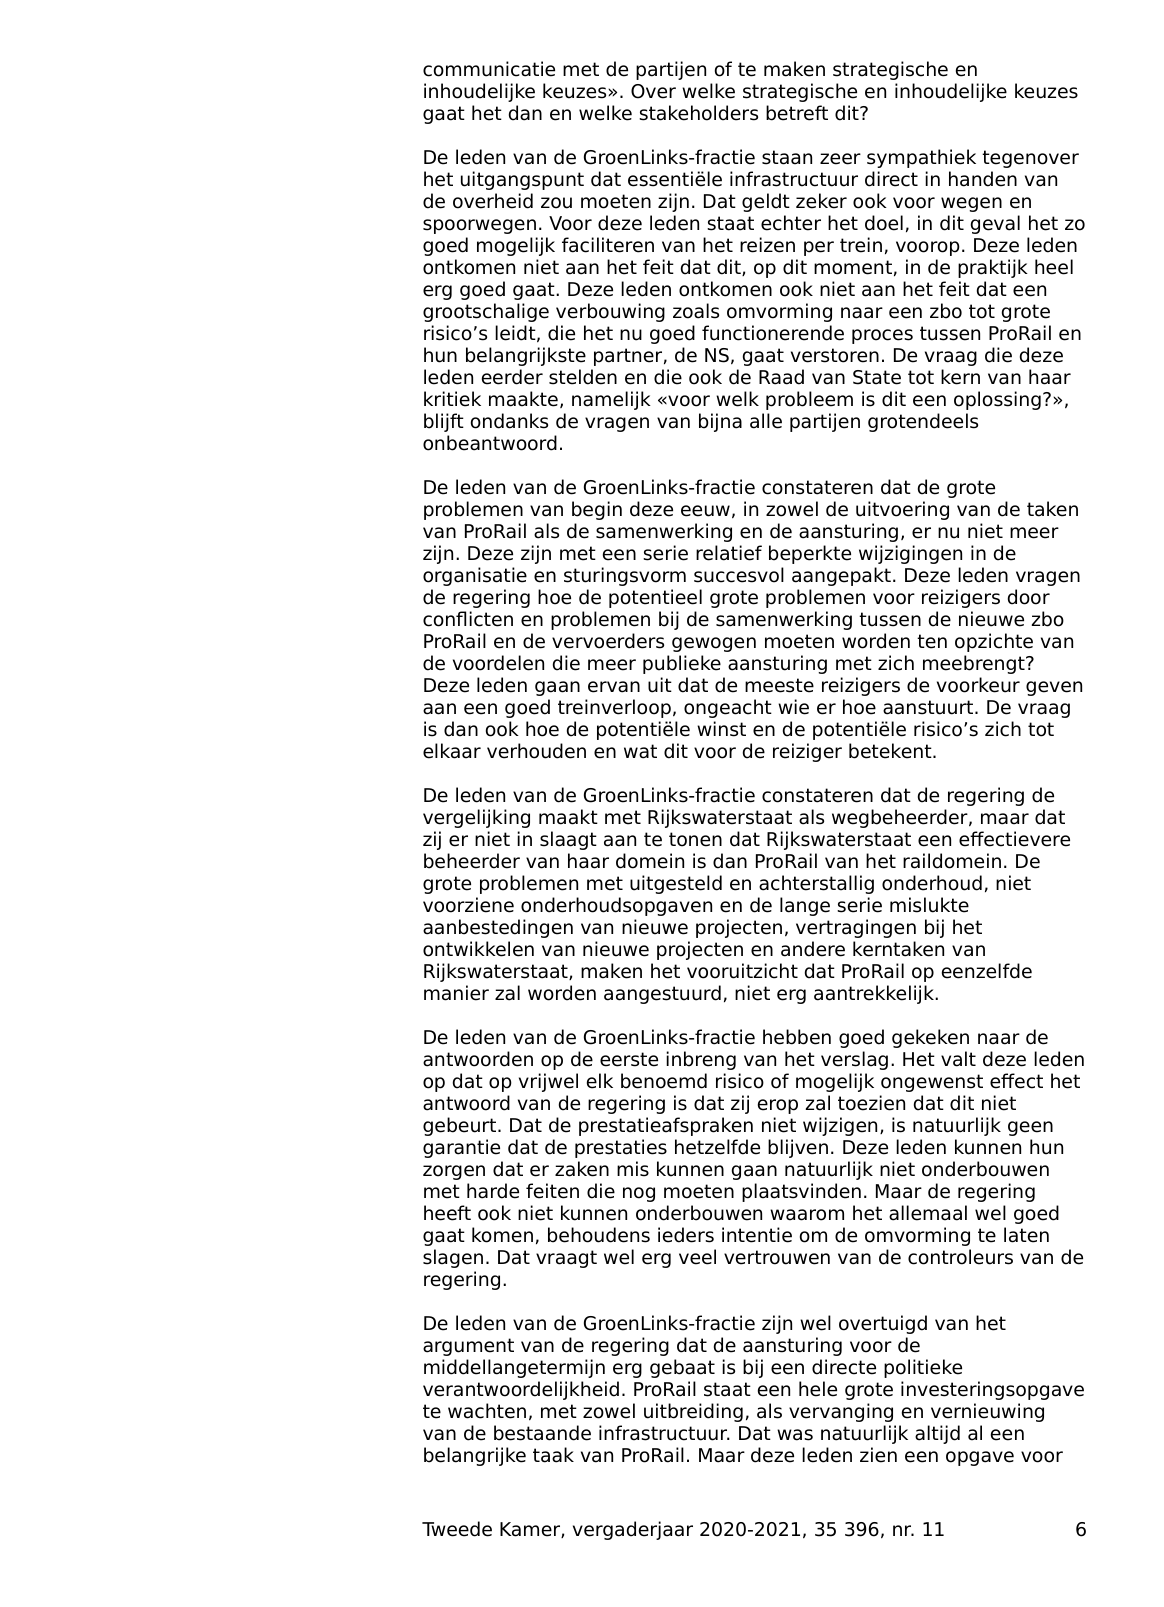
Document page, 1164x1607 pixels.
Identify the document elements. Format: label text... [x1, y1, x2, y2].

text De leden van de GroenLinks-fractie hebben goed gekeken naar de antwoorden op de eerste inbreng van het verslag. Het valt deze leden op dat op vrijwel elk benoemd risico of mogelijk ongewenst effect het antwoord van de regering is dat zij erop zal toezien dat dit niet gebeurt. Dat de prestatieafspraken niet wijzigen, is natuurlijk geen garantie dat de prestaties hetzelfde blijven. Deze leden kunnen hun zorgen dat er zaken mis kunnen gaan natuurlijk niet onderbouwen met harde feiten die nog moeten plaatsvinden. Maar de regering heeft ook niet kunnen onderbouwen waarom het allemaal wel goed gaat komen, behoudens ieders intentie om de omvorming te laten slagen. Dat vraagt wel erg veel vertrouwen van de controleurs van de regering. [422, 1027, 1087, 1291]
text De leden van de GroenLinks-fractie zijn wel overtuigd van het argument van de regering dat de aansturing voor de middellangetermijn erg gebaat is bij een directe politieke verantwoordelijkheid. ProRail staat een hele grote investeringsopgave te wachten, met zowel uitbreiding, als vervanging en vernieuwing van de bestaande infrastructuur. Dat was natuurlijk altijd al een belangrijke taak van ProRail. Maar deze leden zien een opgave voor [422, 1313, 1087, 1467]
text De leden van de GroenLinks-fractie staan zeer sympathiek tegenover het uitgangspunt dat essentiële infrastructuur direct in handen van de overheid zou moeten zijn. Dat geldt zeker ook voor wegen en spoorwegen. Voor deze leden staat echter het doel, in dit geval het zo goed mogelijk faciliteren van het reizen per trein, voorop. Deze leden ontkomen niet aan het feit dat dit, op dit moment, in de praktijk heel erg goed gaat. Deze leden ontkomen ook niet aan het feit dat een grootschalige verbouwing zoals omvorming naar een zbo tot grote risico’s leidt, die het nu goed functionerende proces tussen ProRail en hun belangrijkste partner, de NS, gaat verstoren. De vraag die deze leden eerder stelden en die ook de Raad van State tot kern van haar kritiek maakte, namelijk «voor welk probleem is dit een oplossing?», blijft ondanks de vragen van bijna alle partijen grotendeels onbeantwoord. [422, 147, 1087, 455]
text De leden van de GroenLinks-fractie constateren dat de regering de vergelijking maakt met Rijkswaterstaat als wegbeheerder, maar dat zij er niet in slaagt aan te tonen dat Rijkswaterstaat een effectievere beheerder van haar domein is dan ProRail van het raildomein. De grote problemen met uitgesteld en achterstallig onderhoud, niet voorziene onderhoudsopgaven en de lange serie mislukte aanbestedingen van nieuwe projecten, vertragingen bij het ontwikkelen van nieuwe projecten en andere kerntaken van Rijkswaterstaat, maken het vooruitzicht dat ProRail op eenzelfde manier zal worden aangestuurd, niet erg aantrekkelijk. [422, 785, 1087, 1005]
text communicatie met de partijen of te maken strategische en inhoudelijke keuzes». Over welke strategische en inhoudelijke keuzes gaat het dan en welke stakeholders betreft dit? [422, 59, 1087, 125]
text De leden van de GroenLinks-fractie constateren dat de grote problemen van begin deze eeuw, in zowel de uitvoering van de taken van ProRail als de samenwerking en de aansturing, er nu niet meer zijn. Deze zijn met een serie relatief beperkte wijzigingen in de organisatie en sturingsvorm succesvol aangepakt. Deze leden vragen de regering hoe de potentieel grote problemen voor reizigers door conflicten en problemen bij de samenwerking tussen de nieuwe zbo ProRail en de vervoerders gewogen moeten worden ten opzichte van de voordelen die meer publieke aansturing met zich meebrengt? Deze leden gaan ervan uit dat de meeste reizigers de voorkeur geven aan een goed treinverloop, ongeacht wie er hoe aanstuurt. De vraag is dan ook hoe de potentiële winst en de potentiële risico’s zich tot elkaar verhouden en wat dit voor de reiziger betekent. [422, 477, 1087, 763]
